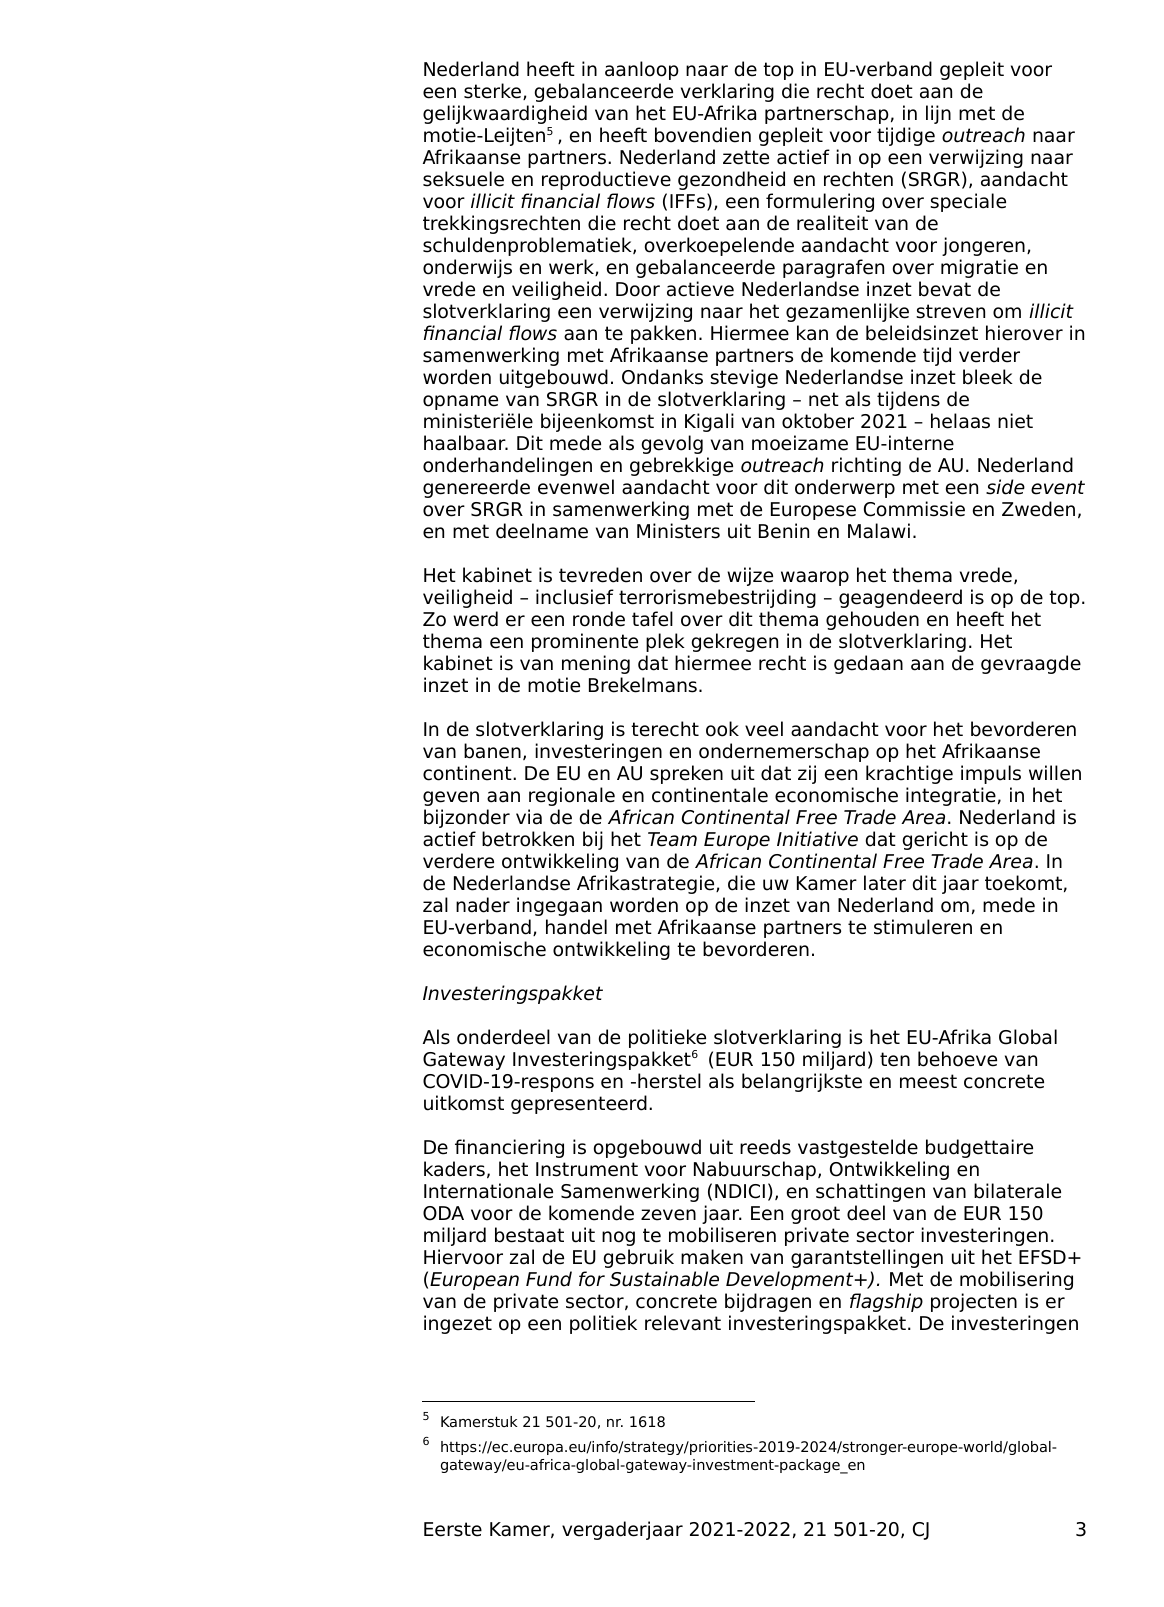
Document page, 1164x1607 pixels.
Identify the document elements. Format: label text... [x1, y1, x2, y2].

text In de slotverklaring is terecht ook veel aandacht voor het bevorderen van banen, investeringen en ondernemerschap op het Afrikaanse continent. De EU en AU spreken uit dat zij een krachtige impuls willen geven aan regionale en continentale economische integratie, in het bijzonder via de de African Continental Free Trade Area. Nederland is actief betrokken bij het Team Europe Initiative dat gericht is op de verdere ontwikkeling van de African Continental Free Trade Area. In de Nederlandse Afrikastrategie, die uw Kamer later dit jaar toekomt, zal nader ingegaan worden op de inzet van Nederland om, mede in EU-verband, handel met Afrikaanse partners te stimuleren en economische ontwikkeling te bevorderen. [422, 719, 1087, 961]
text Kamerstuk 21 501-20, nr. 1618 [422, 1410, 1087, 1432]
text https://ec.europa.eu/info/strategy/priorities-2019-2024/stronger-europe-world/global-gateway/eu-africa-global-gateway-investment-package_en [422, 1435, 1087, 1474]
text Het kabinet is tevreden over de wijze waarop het thema vrede, veiligheid – inclusief terrorismebestrijding – geagendeerd is op de top. Zo werd er een ronde tafel over dit thema gehouden en heeft het thema een prominente plek gekregen in de slotverklaring. Het kabinet is van mening dat hiermee recht is gedaan aan de gevraagde inzet in de motie Brekelmans. [422, 565, 1087, 697]
text De financiering is opgebouwd uit reeds vastgestelde budgettaire kaders, het Instrument voor Nabuurschap, Ontwikkeling en Internationale Samenwerking (NDICI), en schattingen van bilaterale ODA voor de komende zeven jaar. Een groot deel van de EUR 150 miljard bestaat uit nog te mobiliseren private sector investeringen. Hiervoor zal de EU gebruik maken van garantstellingen uit het EFSD+ (European Fund for Sustainable Development+). Met de mobilisering van de private sector, concrete bijdragen en flagship projecten is er ingezet op een politiek relevant investeringspakket. De investeringen [422, 1137, 1087, 1335]
text Als onderdeel van de politieke slotverklaring is het EU-Afrika Global Gateway Investeringspakket (EUR 150 miljard) ten behoeve van COVID-19-respons en -herstel als belangrijkste en meest concrete uitkomst gepresenteerd. [422, 1027, 1087, 1115]
subtitle Investeringspakket [422, 983, 1087, 1005]
text Nederland heeft in aanloop naar de top in EU-verband gepleit voor een sterke, gebalanceerde verklaring die recht doet aan de gelijkwaardigheid van het EU-Afrika partnerschap, in lijn met de motie-Leijten, en heeft bovendien gepleit voor tijdige outreach naar Afrikaanse partners. Nederland zette actief in op een verwijzing naar seksuele en reproductieve gezondheid en rechten (SRGR), aandacht voor illicit financial flows (IFFs), een formulering over speciale trekkingsrechten die recht doet aan de realiteit van de schuldenproblematiek, overkoepelende aandacht voor jongeren, onderwijs en werk, en gebalanceerde paragrafen over migratie en vrede en veiligheid. Door actieve Nederlandse inzet bevat de slotverklaring een verwijzing naar het gezamenlijke streven om illicit financial flows aan te pakken. Hiermee kan de beleidsinzet hierover in samenwerking met Afrikaanse partners de komende tijd verder worden uitgebouwd. Ondanks stevige Nederlandse inzet bleek de opname van SRGR in de slotverklaring – net als tijdens de ministeriële bijeenkomst in Kigali van oktober 2021 – helaas niet haalbaar. Dit mede als gevolg van moeizame EU-interne onderhandelingen en gebrekkige outreach richting de AU. Nederland genereerde evenwel aandacht voor dit onderwerp met een side event over SRGR in samenwerking met de Europese Commissie en Zweden, en met deelname van Ministers uit Benin en Malawi. [422, 59, 1087, 543]
